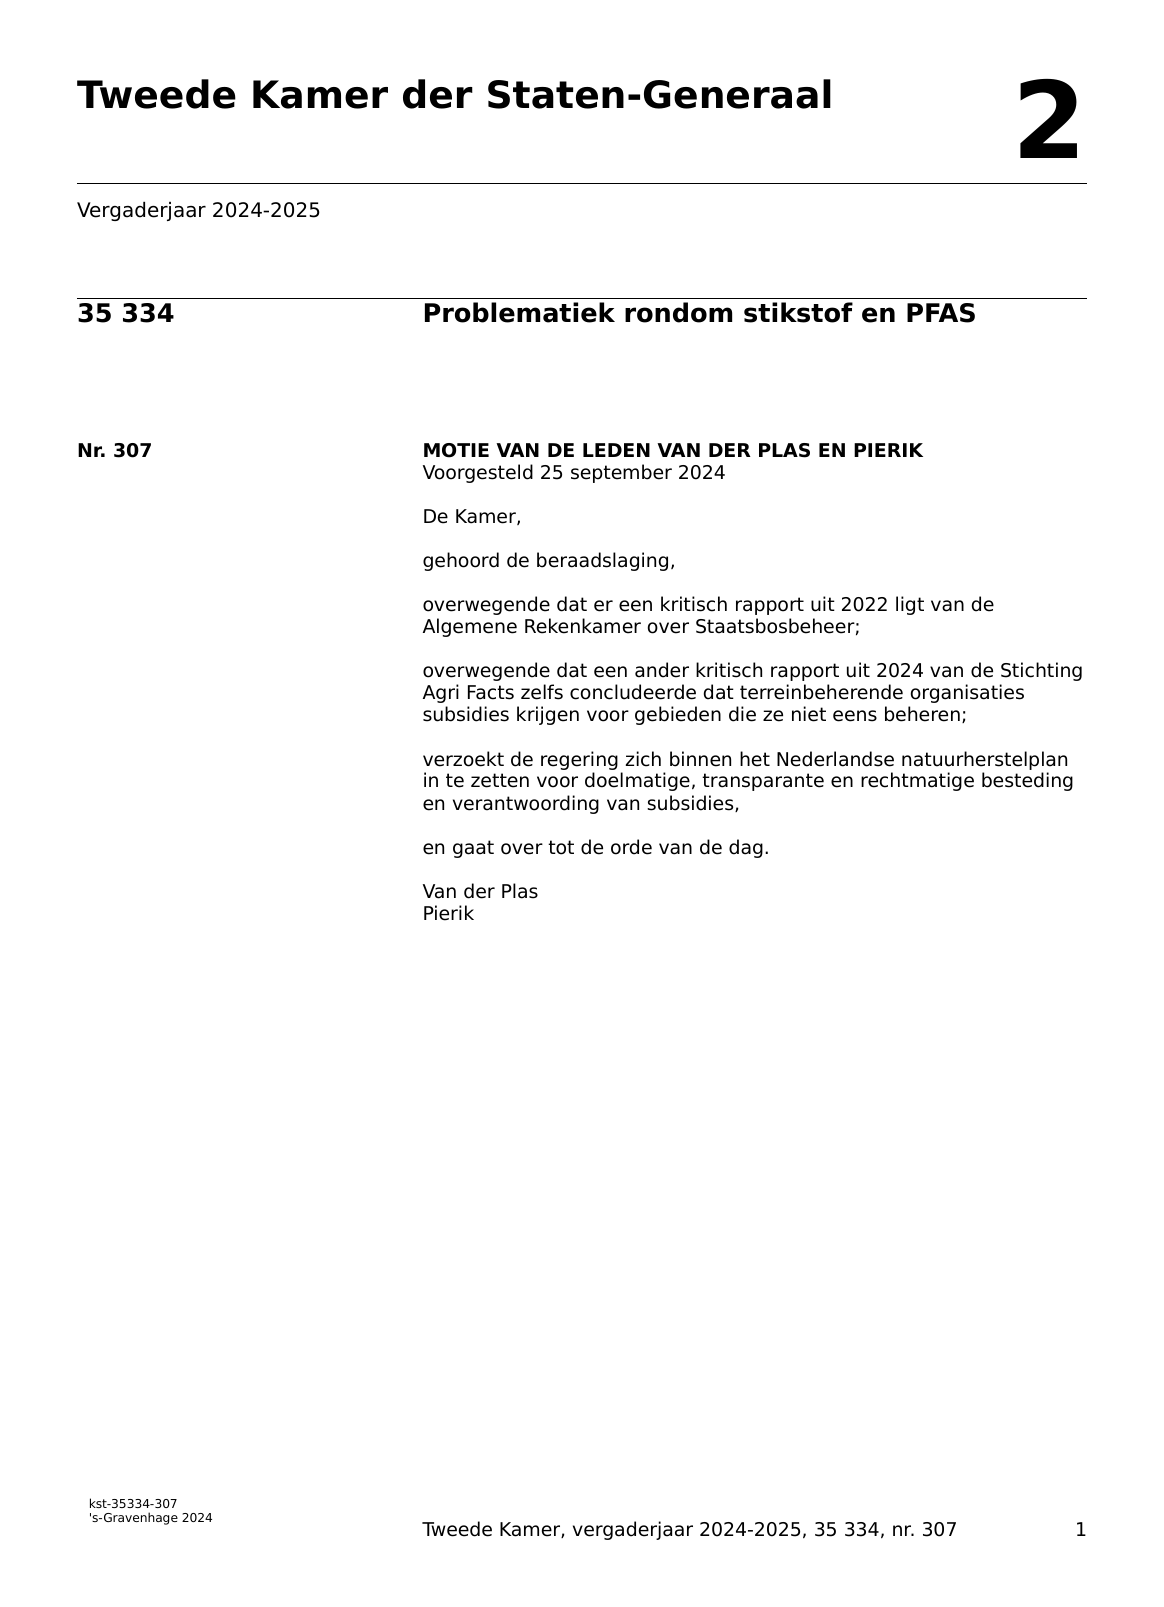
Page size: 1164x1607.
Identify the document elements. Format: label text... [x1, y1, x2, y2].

text Pierik [422, 903, 1087, 925]
subtitle Nr. 307 MOTIE VAN DE LEDEN VAN DER PLAS EN PIERIK [77, 440, 1087, 462]
text overwegende dat er een kritisch rapport uit 2022 ligt van de Algemene Rekenkamer over Staatsbosbeheer; [422, 594, 1087, 638]
text verzoekt de regering zich binnen het Nederlandse natuurherstelplan in te zetten voor doelmatige, transparante en rechtmatige besteding en verantwoording van subsidies, [422, 748, 1087, 814]
text overwegende dat een ander kritisch rapport uit 2024 van de Stichting Agri Facts zelfs concludeerde dat terreinbeherende organisaties subsidies krijgen voor gebieden die ze niet eens beheren; [422, 660, 1087, 726]
text Van der Plas [422, 881, 1087, 903]
table_header Tweede Kamer der Staten-Generaal [77, 59, 886, 183]
text gehoord de beraadslaging, [422, 550, 1087, 572]
text en gaat over tot de orde van de dag. [422, 837, 1087, 858]
text De Kamer, [422, 506, 1087, 528]
text kst-35334-307 [88, 1497, 323, 1511]
text 's-Gravenhage 2024 [88, 1511, 323, 1525]
subtitle 35 334 Problematiek rondom stikstof en PFAS [77, 299, 1087, 329]
text Voorgesteld 25 september 2024 [422, 462, 1087, 484]
table_cell Vergaderjaar 2024-2025 [77, 184, 1087, 298]
table_header 2 [886, 59, 1087, 183]
